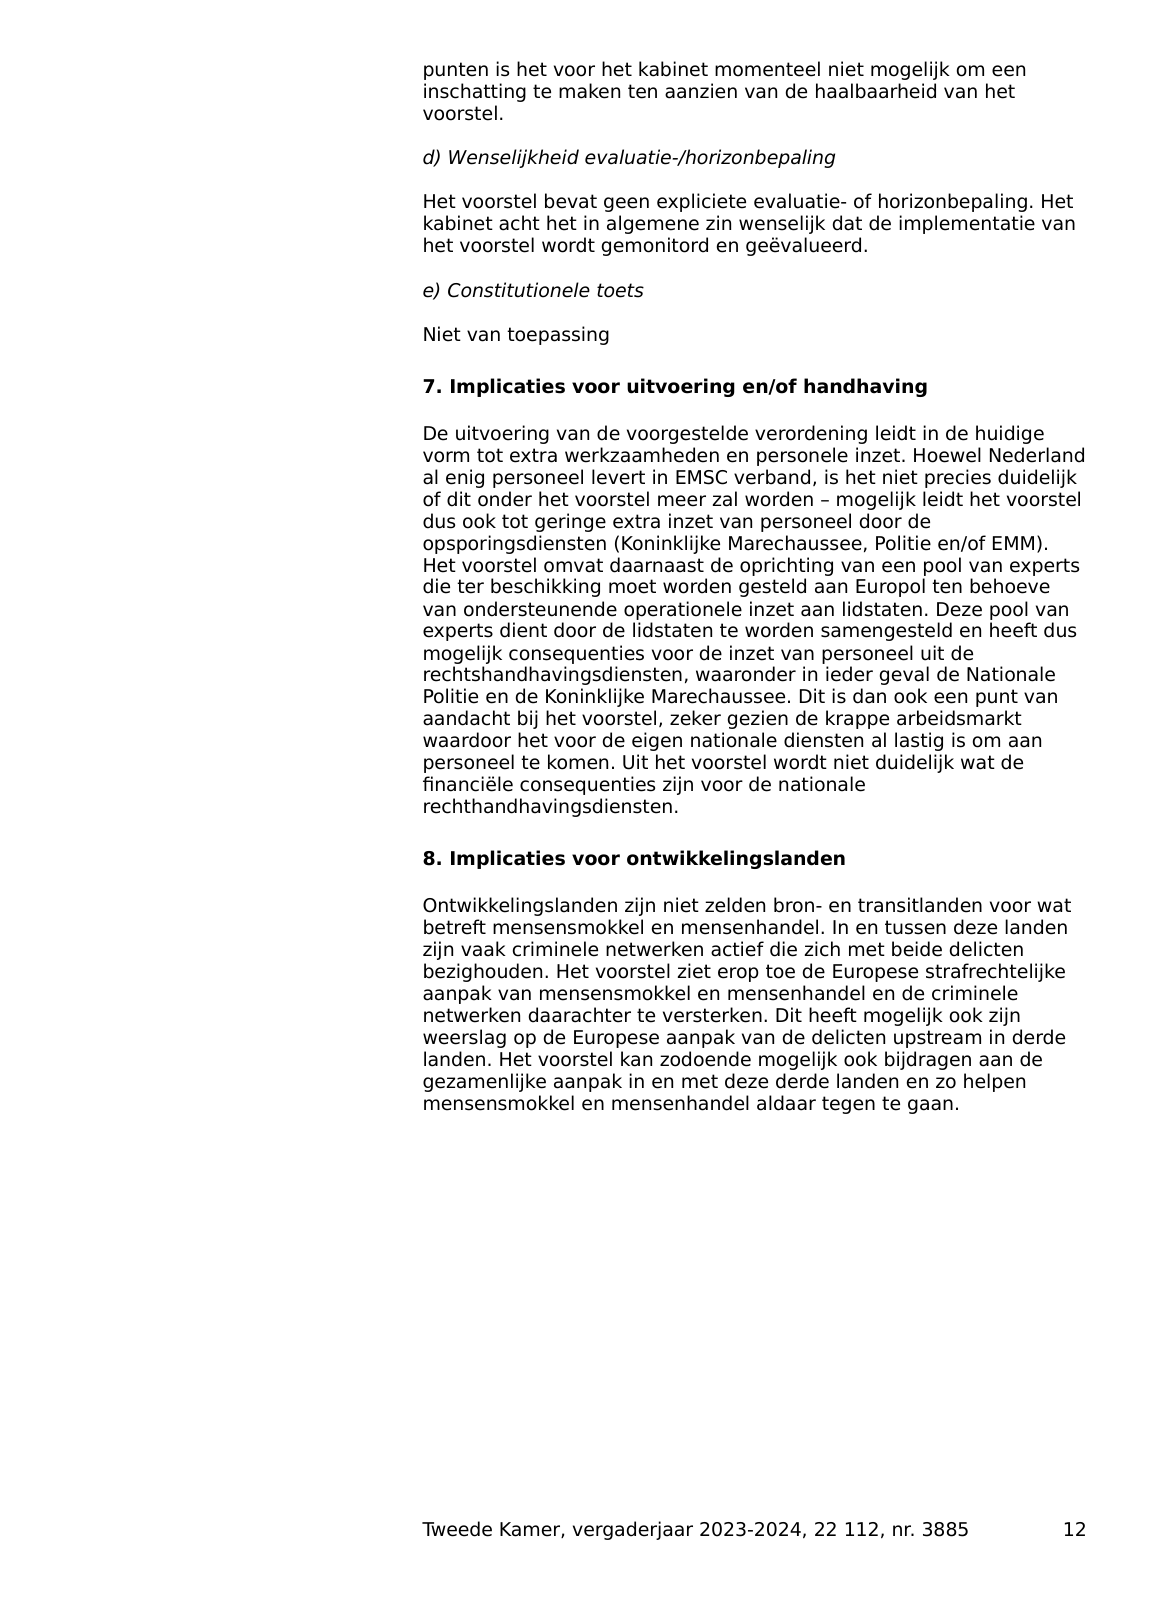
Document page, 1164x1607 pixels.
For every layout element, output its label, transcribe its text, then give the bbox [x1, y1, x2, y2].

text Het voorstel bevat geen expliciete evaluatie- of horizonbepaling. Het kabinet acht het in algemene zin wenselijk dat de implementatie van het voorstel wordt gemonitord en geëvalueerd. [422, 191, 1087, 257]
subtitle 7. Implicaties voor uitvoering en/of handhaving [422, 376, 1087, 398]
subtitle d) Wenselijkheid evaluatie-/horizonbepaling [422, 147, 1087, 169]
text Niet van toepassing [422, 324, 1087, 346]
subtitle 8. Implicaties voor ontwikkelingslanden [422, 848, 1087, 870]
text punten is het voor het kabinet momenteel niet mogelijk om een inschatting te maken ten aanzien van de haalbaarheid van het voorstel. [422, 59, 1087, 125]
subtitle e) Constitutionele toets [422, 279, 1087, 301]
text De uitvoering van de voorgestelde verordening leidt in de huidige vorm tot extra werkzaamheden en personele inzet. Hoewel Nederland al enig personeel levert in EMSC verband, is het niet precies duidelijk of dit onder het voorstel meer zal worden – mogelijk leidt het voorstel dus ook tot geringe extra inzet van personeel door de opsporingsdiensten (Koninklijke Marechaussee, Politie en/of EMM). Het voorstel omvat daarnaast de oprichting van een pool van experts die ter beschikking moet worden gesteld aan Europol ten behoeve van ondersteunende operationele inzet aan lidstaten. Deze pool van experts dient door de lidstaten te worden samengesteld en heeft dus mogelijk consequenties voor de inzet van personeel uit de rechtshandhavingsdiensten, waaronder in ieder geval de Nationale Politie en de Koninklijke Marechaussee. Dit is dan ook een punt van aandacht bij het voorstel, zeker gezien de krappe arbeidsmarkt waardoor het voor de eigen nationale diensten al lastig is om aan personeel te komen. Uit het voorstel wordt niet duidelijk wat de financiële consequenties zijn voor de nationale rechthandhavingsdiensten. [422, 423, 1087, 818]
text Ontwikkelingslanden zijn niet zelden bron- en transitlanden voor wat betreft mensensmokkel en mensenhandel. In en tussen deze landen zijn vaak criminele netwerken actief die zich met beide delicten bezighouden. Het voorstel ziet erop toe de Europese strafrechtelijke aanpak van mensensmokkel en mensenhandel en de criminele netwerken daarachter te versterken. Dit heeft mogelijk ook zijn weerslag op de Europese aanpak van de delicten upstream in derde landen. Het voorstel kan zodoende mogelijk ook bijdragen aan de gezamenlijke aanpak in en met deze derde landen en zo helpen mensensmokkel en mensenhandel aldaar tegen te gaan. [422, 895, 1087, 1115]
